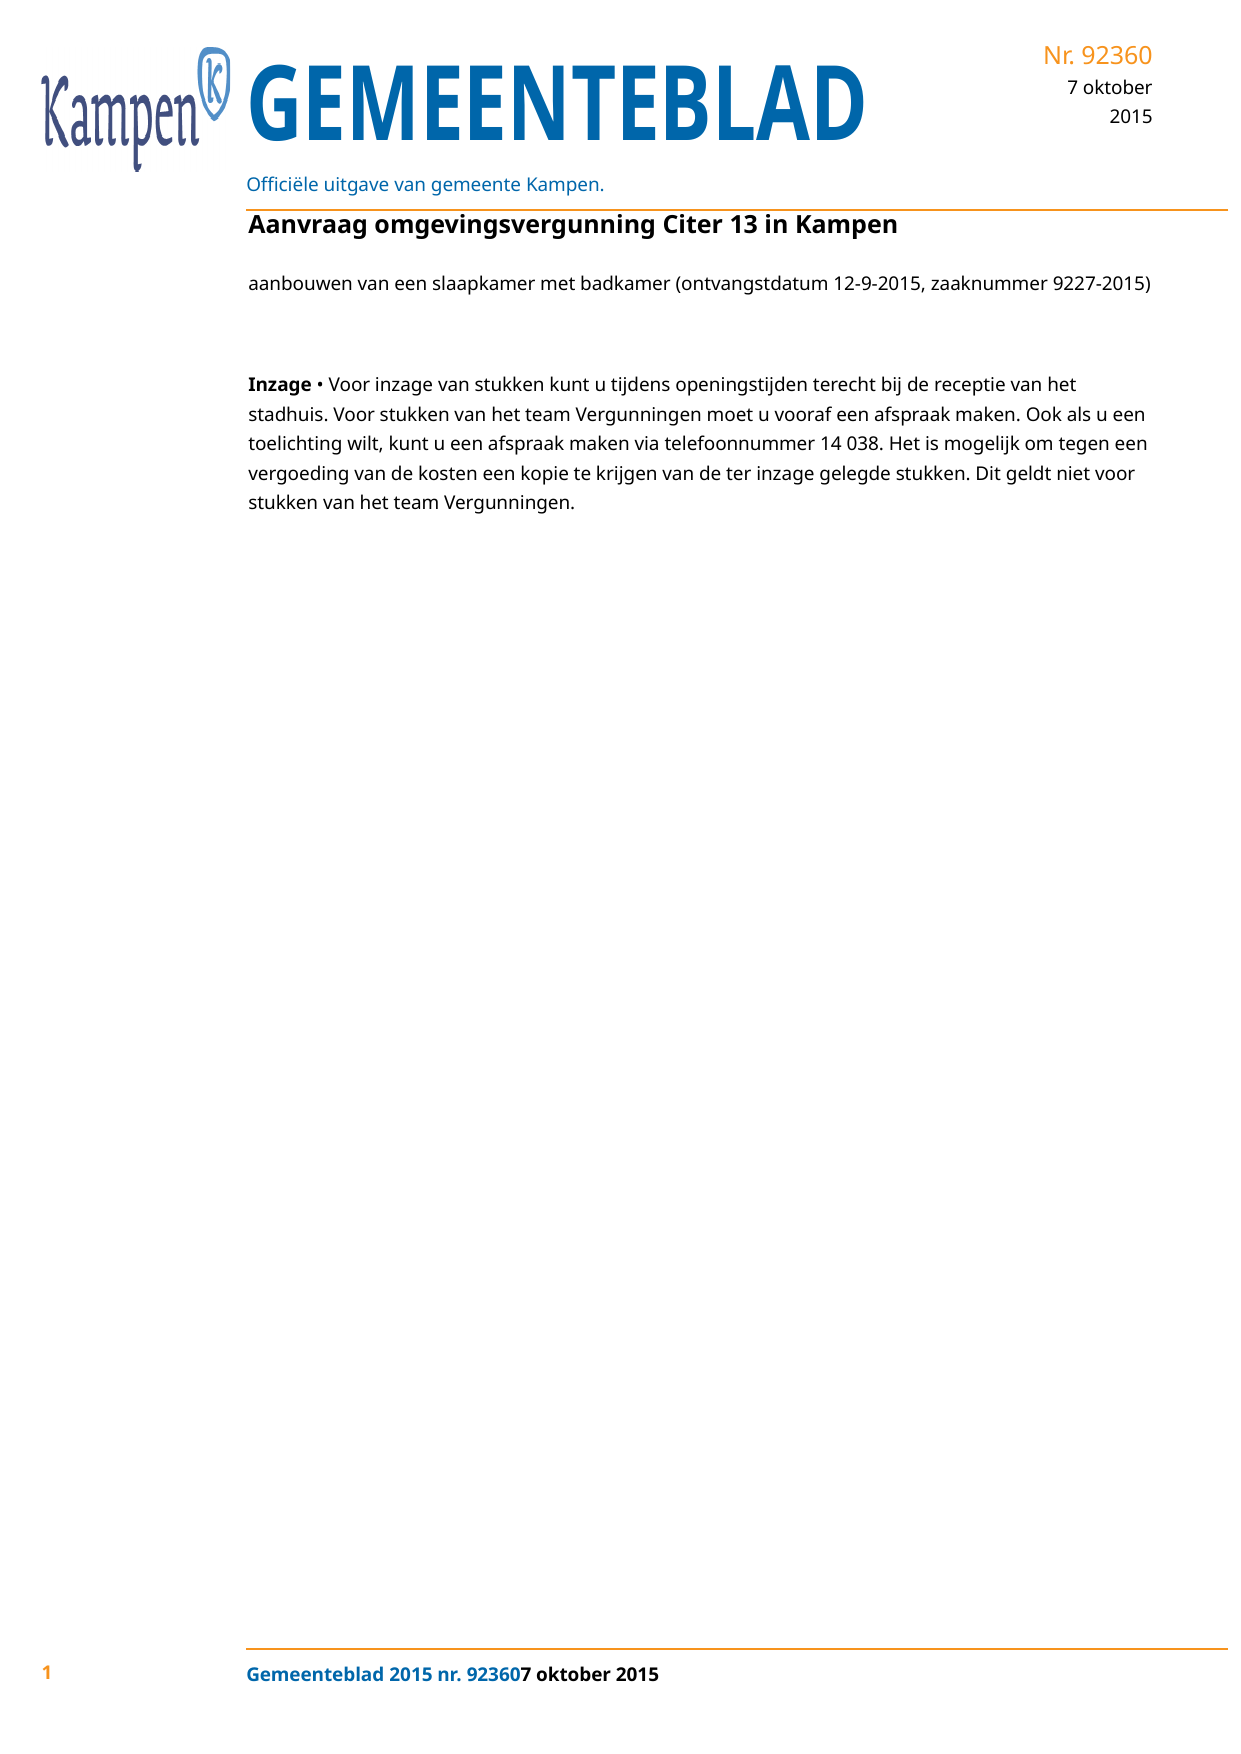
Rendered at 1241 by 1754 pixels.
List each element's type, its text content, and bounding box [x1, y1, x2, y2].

text aanbouwen van een slaapkamer met badkamer (ontvangstdatum 12-9-2015, zaaknummer 9227-2015) [248, 270, 1152, 296]
picture [41, 47, 231, 172]
text Aanvraag omgevingsvergunning Citer 13 in Kampen [248, 211, 1152, 241]
text Inzage • Voor inzage van stukken kunt u tijdens openingstijden terecht bij de receptie van het stadhuis. Voor stukken van het team Vergunningen moet u vooraf een afspraak maken. Ook als u een toelichting wilt, kunt u een afspraak maken via telefoonnummer 14 038. Het is mogelijk om tegen een vergoeding van de kosten een kopie te krijgen van de ter inzage gelegde stukken. Dit geldt niet voor stukken van het team Vergunningen. [248, 371, 1152, 515]
